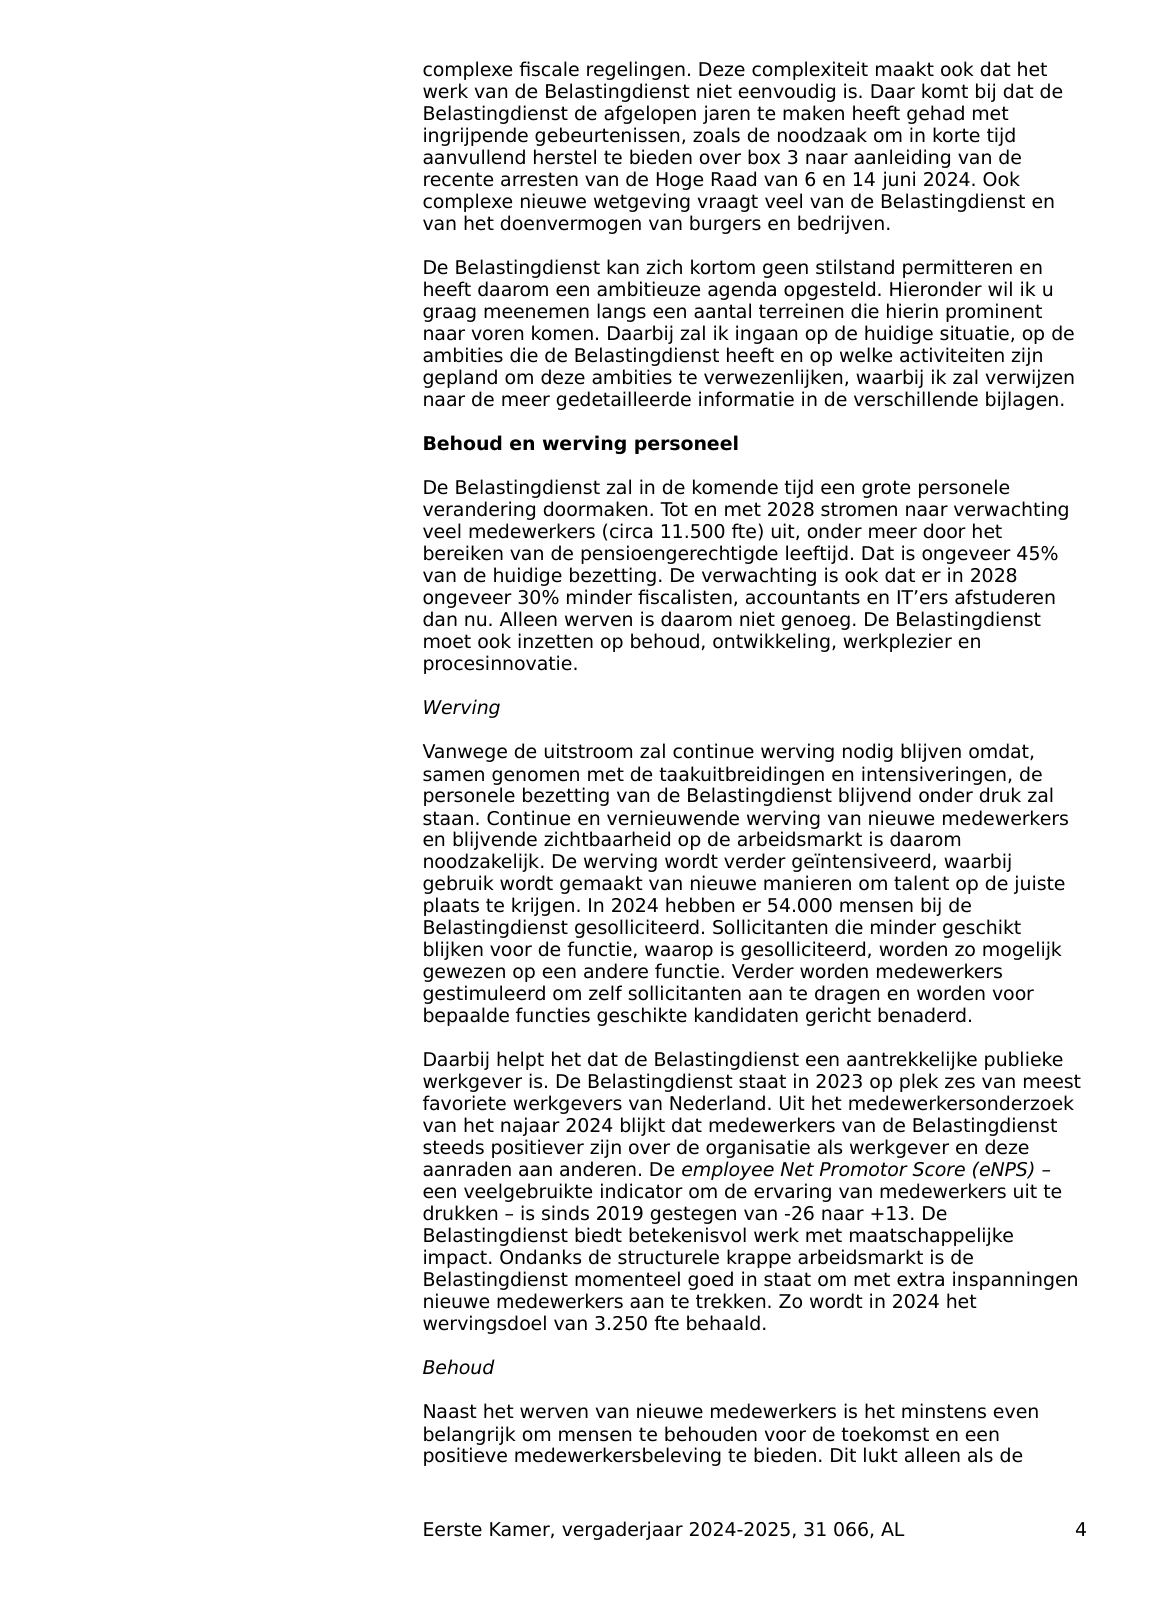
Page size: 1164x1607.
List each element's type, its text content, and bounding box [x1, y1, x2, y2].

text De Belastingdienst zal in de komende tijd een grote personele verandering doormaken. Tot en met 2028 stromen naar verwachting veel medewerkers (circa 11.500 fte) uit, onder meer door het bereiken van de pensioengerechtigde leeftijd. Dat is ongeveer 45% van de huidige bezetting. De verwachting is ook dat er in 2028 ongeveer 30% minder fiscalisten, accountants en IT’ers afstuderen dan nu. Alleen werven is daarom niet genoeg. De Belastingdienst moet ook inzetten op behoud, ontwikkeling, werkplezier en procesinnovatie. [422, 477, 1087, 675]
text De Belastingdienst kan zich kortom geen stilstand permitteren en heeft daarom een ambitieuze agenda opgesteld. Hieronder wil ik u graag meenemen langs een aantal terreinen die hierin prominent naar voren komen. Daarbij zal ik ingaan op de huidige situatie, op de ambities die de Belastingdienst heeft en op welke activiteiten zijn gepland om deze ambities te verwezenlijken, waarbij ik zal verwijzen naar de meer gedetailleerde informatie in de verschillende bijlagen. [422, 257, 1087, 411]
text Naast het werven van nieuwe medewerkers is het minstens even belangrijk om mensen te behouden voor de toekomst en een positieve medewerkersbeleving te bieden. Dit lukt alleen als de [422, 1401, 1087, 1467]
text complexe fiscale regelingen. Deze complexiteit maakt ook dat het werk van de Belastingdienst niet eenvoudig is. Daar komt bij dat de Belastingdienst de afgelopen jaren te maken heeft gehad met ingrijpende gebeurtenissen, zoals de noodzaak om in korte tijd aanvullend herstel te bieden over box 3 naar aanleiding van de recente arresten van de Hoge Raad van 6 en 14 juni 2024. Ook complexe nieuwe wetgeving vraagt veel van de Belastingdienst en van het doenvermogen van burgers en bedrijven. [422, 59, 1087, 235]
subtitle Behoud [422, 1357, 1087, 1379]
text Vanwege de uitstroom zal continue werving nodig blijven omdat, samen genomen met de taakuitbreidingen en intensiveringen, de personele bezetting van de Belastingdienst blijvend onder druk zal staan. Continue en vernieuwende werving van nieuwe medewerkers en blijvende zichtbaarheid op de arbeidsmarkt is daarom noodzakelijk. De werving wordt verder geïntensiveerd, waarbij gebruik wordt gemaakt van nieuwe manieren om talent op de juiste plaats te krijgen. In 2024 hebben er 54.000 mensen bij de Belastingdienst gesolliciteerd. Sollicitanten die minder geschikt blijken voor de functie, waarop is gesolliciteerd, worden zo mogelijk gewezen op een andere functie. Verder worden medewerkers gestimuleerd om zelf sollicitanten aan te dragen en worden voor bepaalde functies geschikte kandidaten gericht benaderd. [422, 741, 1087, 1027]
subtitle Behoud en werving personeel [422, 433, 1087, 455]
text Daarbij helpt het dat de Belastingdienst een aantrekkelijke publieke werkgever is. De Belastingdienst staat in 2023 op plek zes van meest favoriete werkgevers van Nederland. Uit het medewerkersonderzoek van het najaar 2024 blijkt dat medewerkers van de Belastingdienst steeds positiever zijn over de organisatie als werkgever en deze aanraden aan anderen. De employee Net Promotor Score (eNPS) – een veelgebruikte indicator om de ervaring van medewerkers uit te drukken – is sinds 2019 gestegen van -26 naar +13. De Belastingdienst biedt betekenisvol werk met maatschappelijke impact. Ondanks de structurele krappe arbeidsmarkt is de Belastingdienst momenteel goed in staat om met extra inspanningen nieuwe medewerkers aan te trekken. Zo wordt in 2024 het wervingsdoel van 3.250 fte behaald. [422, 1049, 1087, 1335]
subtitle Werving [422, 697, 1087, 719]
